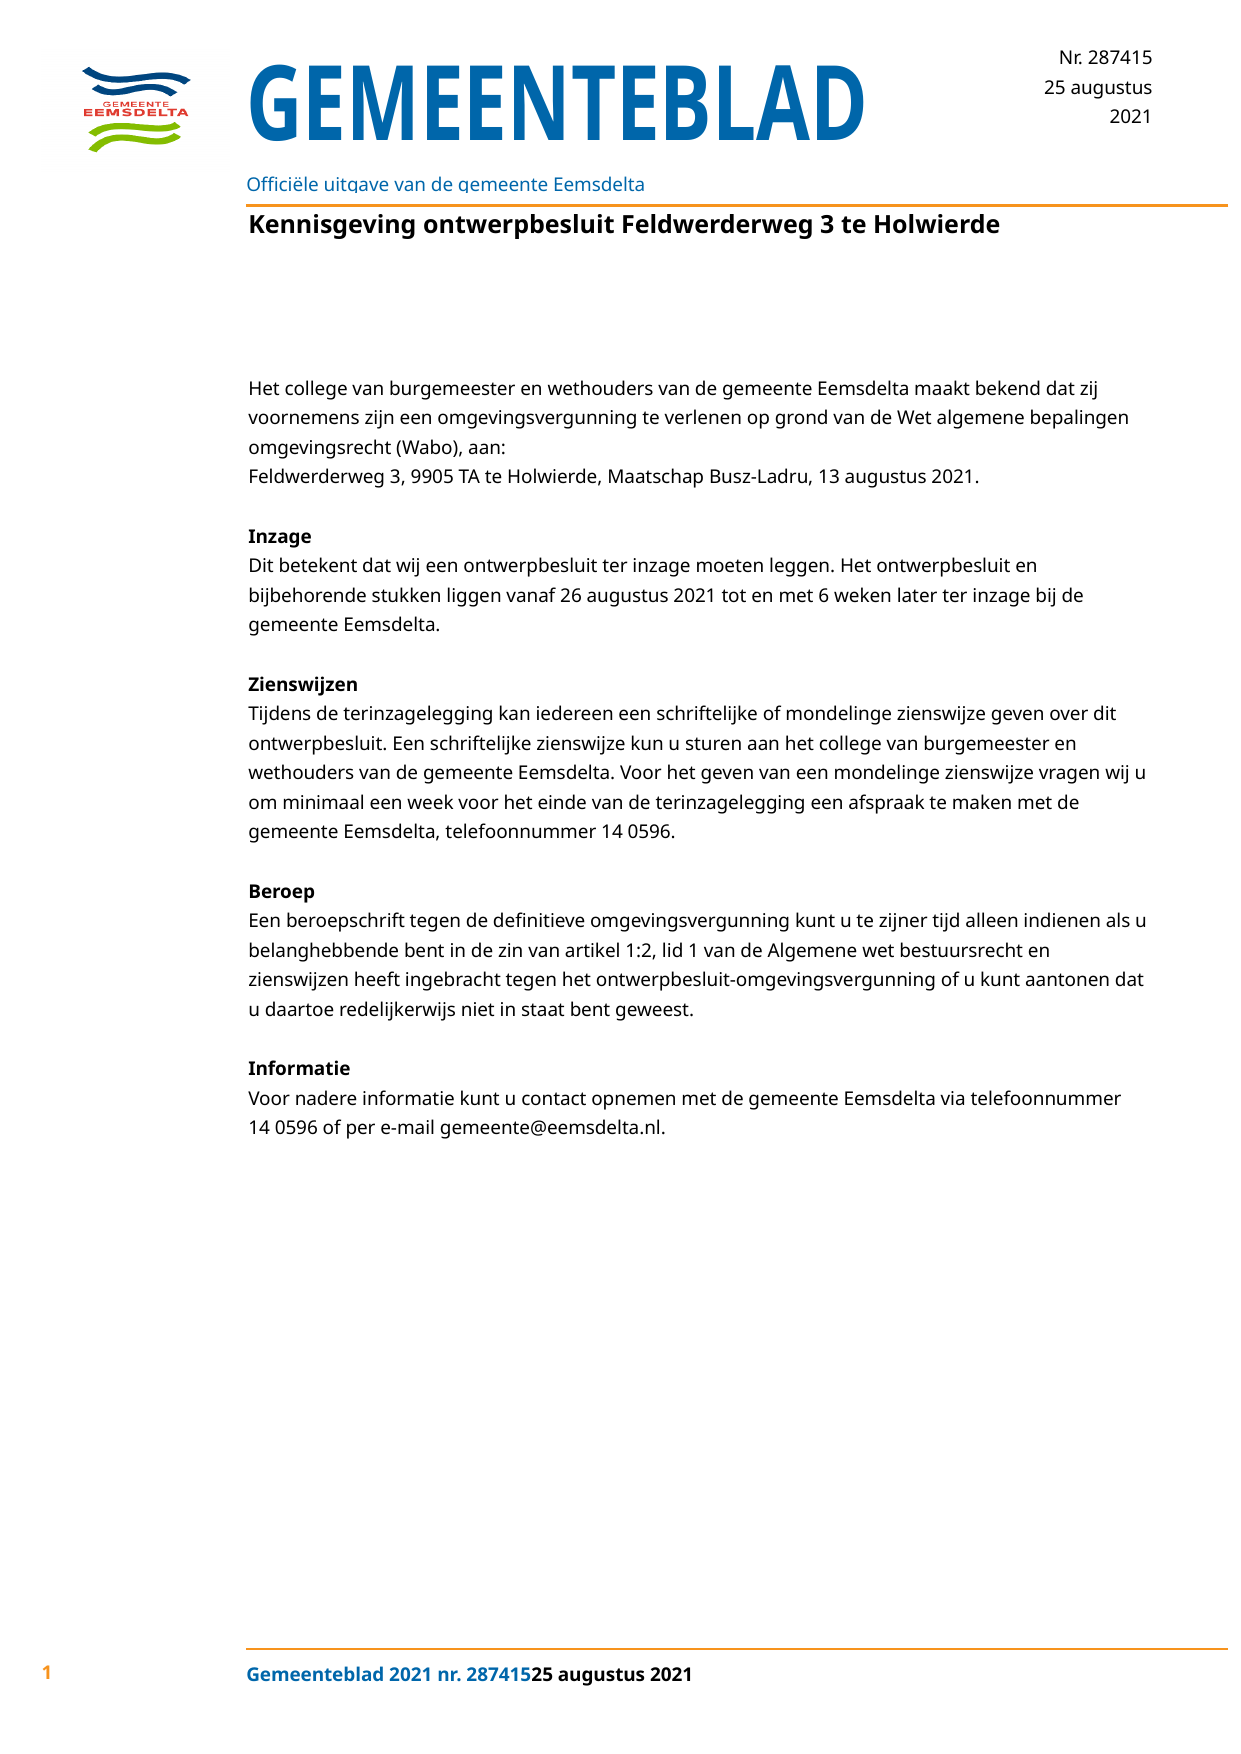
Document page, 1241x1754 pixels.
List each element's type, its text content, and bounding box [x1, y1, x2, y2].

text Feldwerderweg 3, 9905 TA te Holwierde, Maatschap Busz-Ladru, 13 augustus 2021. [248, 464, 1152, 489]
text Voor nadere informatie kunt u contact opnemen met de gemeente Eemsdelta via telefoonnummer [248, 1085, 1152, 1111]
text Een beroepschrift tegen de definitieve omgevingsvergunning kunt u te zijner tijd alleen indienen als u belanghebbende bent in de zin van artikel 1:2, lid 1 van de Algemene wet bestuursrecht en zienswijzen heeft ingebracht tegen het ontwerpbesluit-omgevingsvergunning of u kunt aantonen dat u daartoe redelijkerwijs niet in staat bent geweest. [248, 907, 1152, 1022]
text Beroep [248, 878, 1152, 903]
text Informatie [248, 1055, 1152, 1081]
picture [41, 47, 231, 172]
text 14 0596 of per e-mail gemeente@eemsdelta.nl. [248, 1114, 1152, 1140]
text Kennisgeving ontwerpbesluit Feldwerderweg 3 te Holwierde [248, 207, 1152, 241]
text Het college van burgemeester en wethouders van de gemeente Eemsdelta maakt bekend dat zij voornemens zijn een omgevingsvergunning te verlenen op grond van de Wet algemene bepalingen omgevingsrecht (Wabo), aan: [248, 375, 1152, 460]
text Inzage [248, 523, 1152, 548]
text Tijdens de terinzagelegging kan iedereen een schriftelijke of mondelinge zienswijze geven over dit ontwerpbesluit. Een schriftelijke zienswijze kun u sturen aan het college van burgemeester en wethouders van de gemeente Eemsdelta. Voor het geven van een mondelinge zienswijze vragen wij u om minimaal een week voor het einde van de terinzagelegging een afspraak te maken met de gemeente Eemsdelta, telefoonnummer 14 0596. [248, 700, 1152, 844]
text Zienswijzen [248, 671, 1152, 696]
text Dit betekent dat wij een ontwerpbesluit ter inzage moeten leggen. Het ontwerpbesluit en bijbehorende stukken liggen vanaf 26 augustus 2021 tot en met 6 weken later ter inzage bij de gemeente Eemsdelta. [248, 552, 1152, 637]
